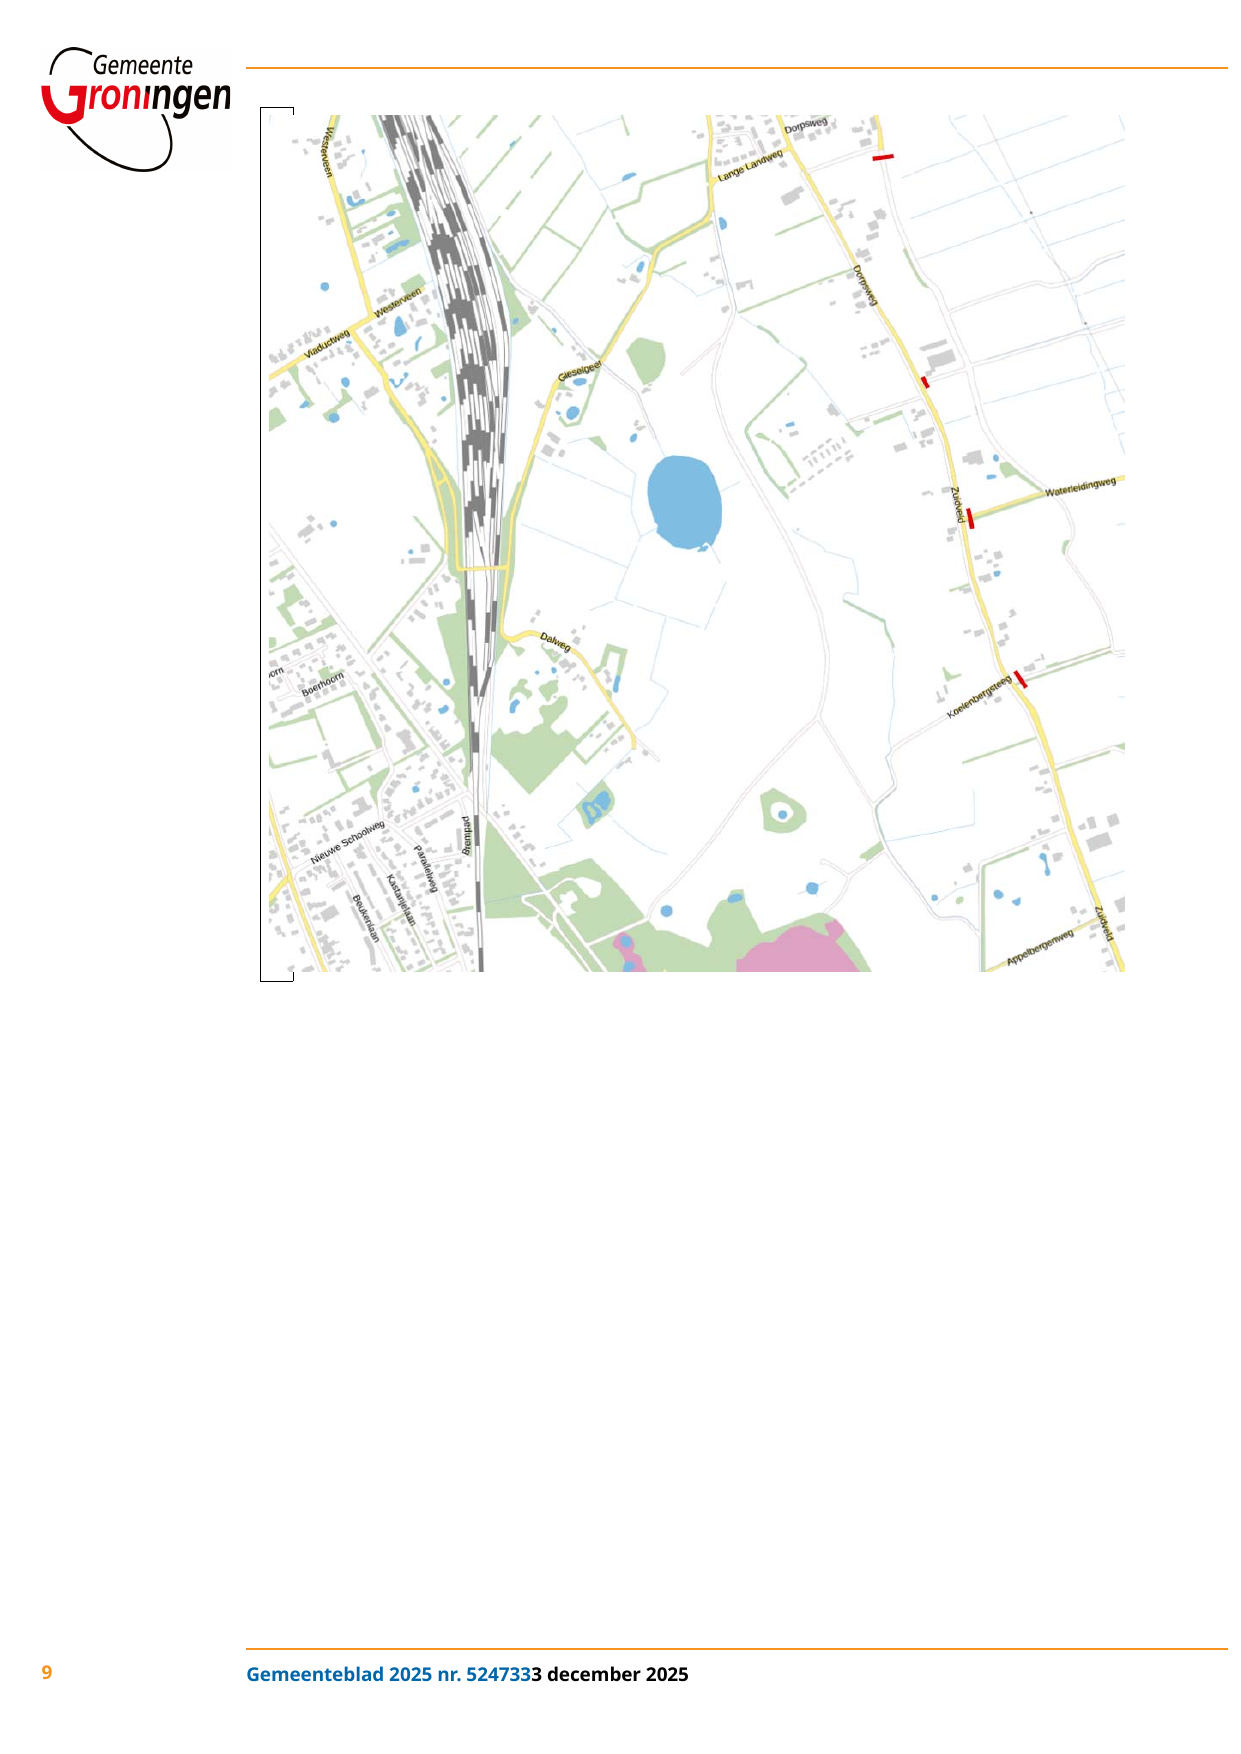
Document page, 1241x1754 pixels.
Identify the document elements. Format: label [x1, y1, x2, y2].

picture [268, 115, 1125, 972]
picture [41, 47, 231, 172]
